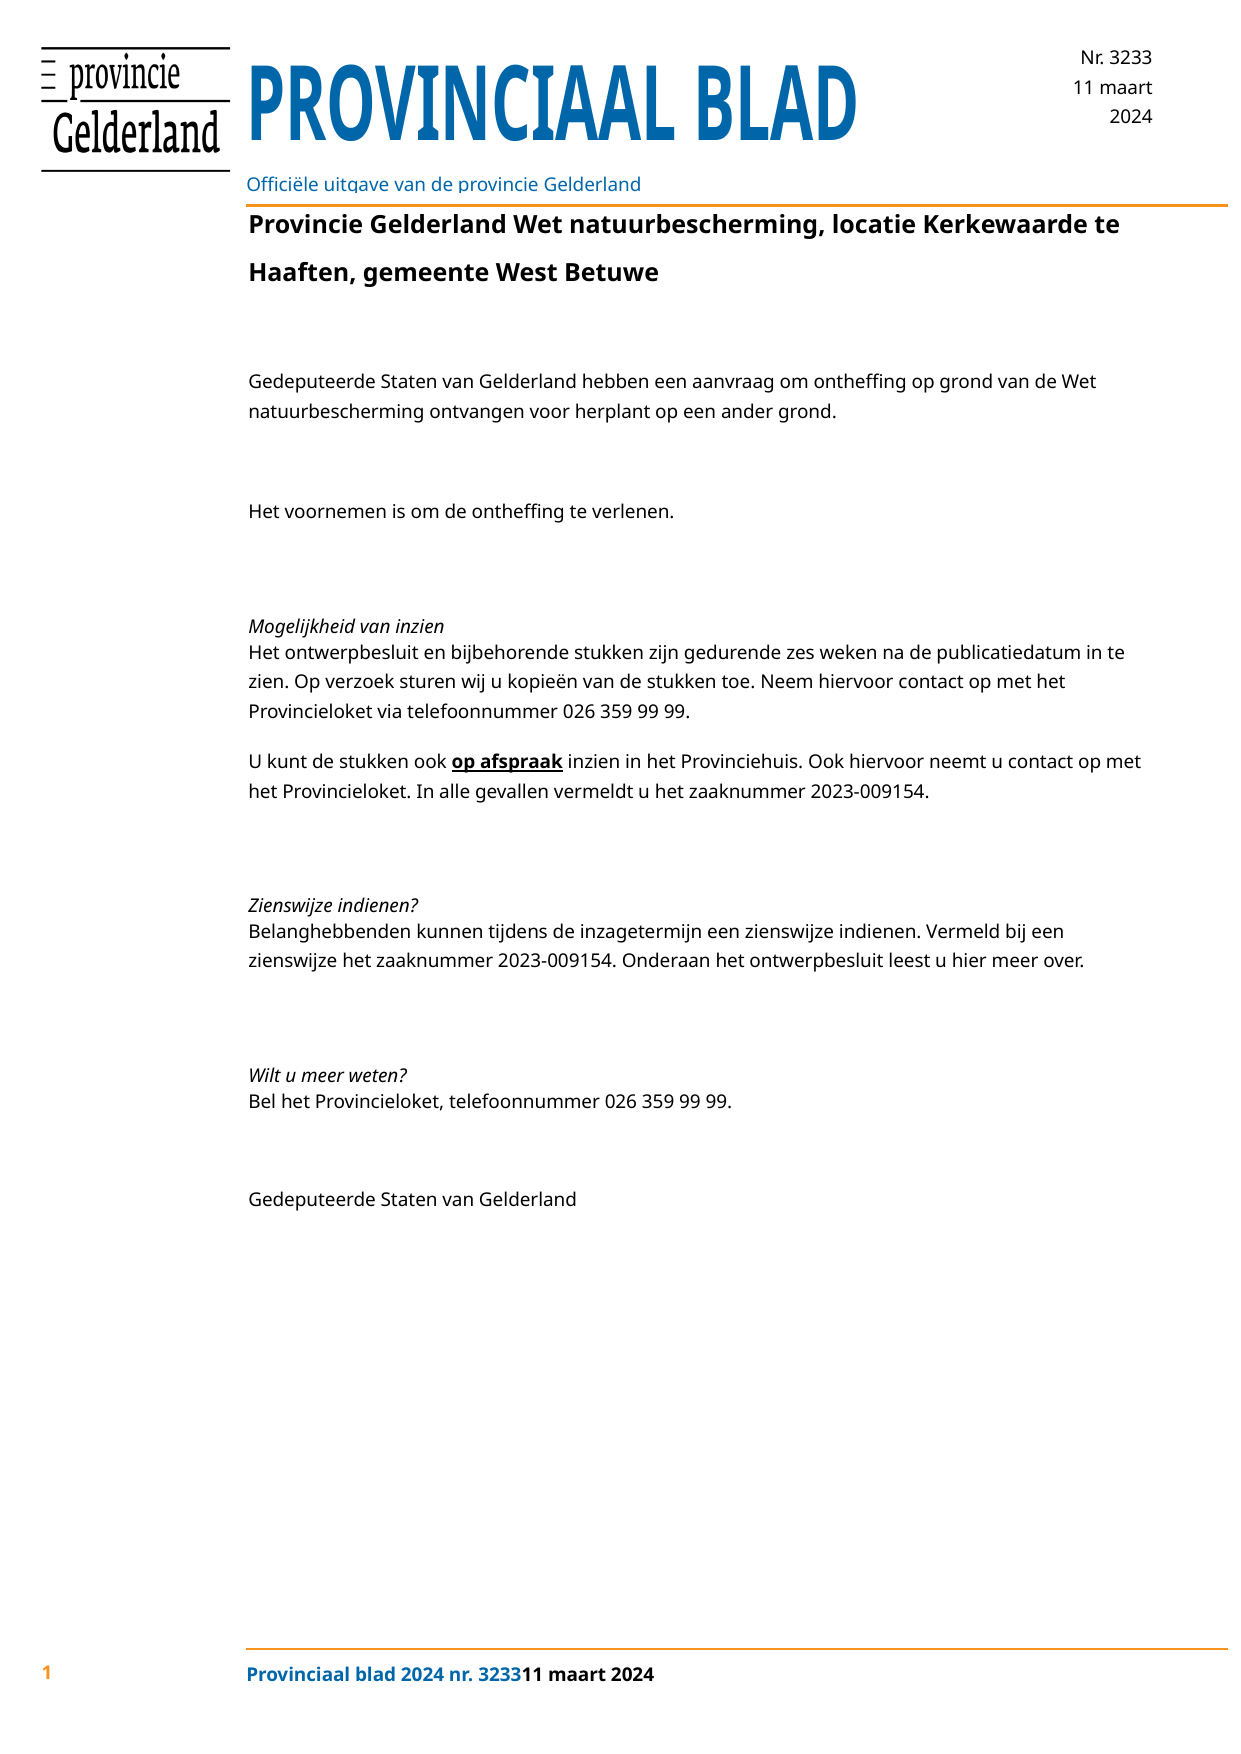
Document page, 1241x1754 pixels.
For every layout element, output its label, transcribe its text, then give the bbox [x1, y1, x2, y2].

text Het voornemen is om de ontheffing te verlenen. [248, 499, 1152, 524]
text Belanghebbenden kunnen tijdens de inzagetermijn een zienswijze indienen. Vermeld bij een zienswijze het zaaknummer 2023-009154. Onderaan het ontwerpbesluit leest u hier meer over. [248, 918, 1152, 973]
text Zienswijze indienen? [248, 892, 1152, 918]
text Het ontwerpbesluit en bijbehorende stukken zijn gedurende zes weken na de publicatiedatum in te zien. Op verzoek sturen wij u kopieën van de stukken toe. Neem hiervoor contact op met het Provincieloket via telefoonnummer 026 359 99 99. [248, 639, 1152, 724]
text Provincie Gelderland Wet natuurbescherming, locatie Kerkewaarde te Haaften, gemeente West Betuwe [248, 207, 1152, 288]
text Wilt u meer weten? [248, 1062, 1152, 1088]
text Mogelijkheid van inzien [248, 613, 1152, 639]
text Gedeputeerde Staten van Gelderland hebben een aanvraag om ontheffing op grond van de Wet natuurbescherming ontvangen voor herplant op een ander grond. [248, 368, 1152, 424]
picture [41, 47, 231, 172]
text Bel het Provincieloket, telefoonnummer 026 359 99 99. [248, 1088, 1152, 1113]
text U kunt de stukken ook op afspraak inzien in het Provinciehuis. Ook hiervoor neemt u contact op met het Provincieloket. In alle gevallen vermeldt u het zaaknummer 2023-009154. [248, 748, 1152, 804]
text Gedeputeerde Staten van Gelderland [248, 1186, 1152, 1212]
